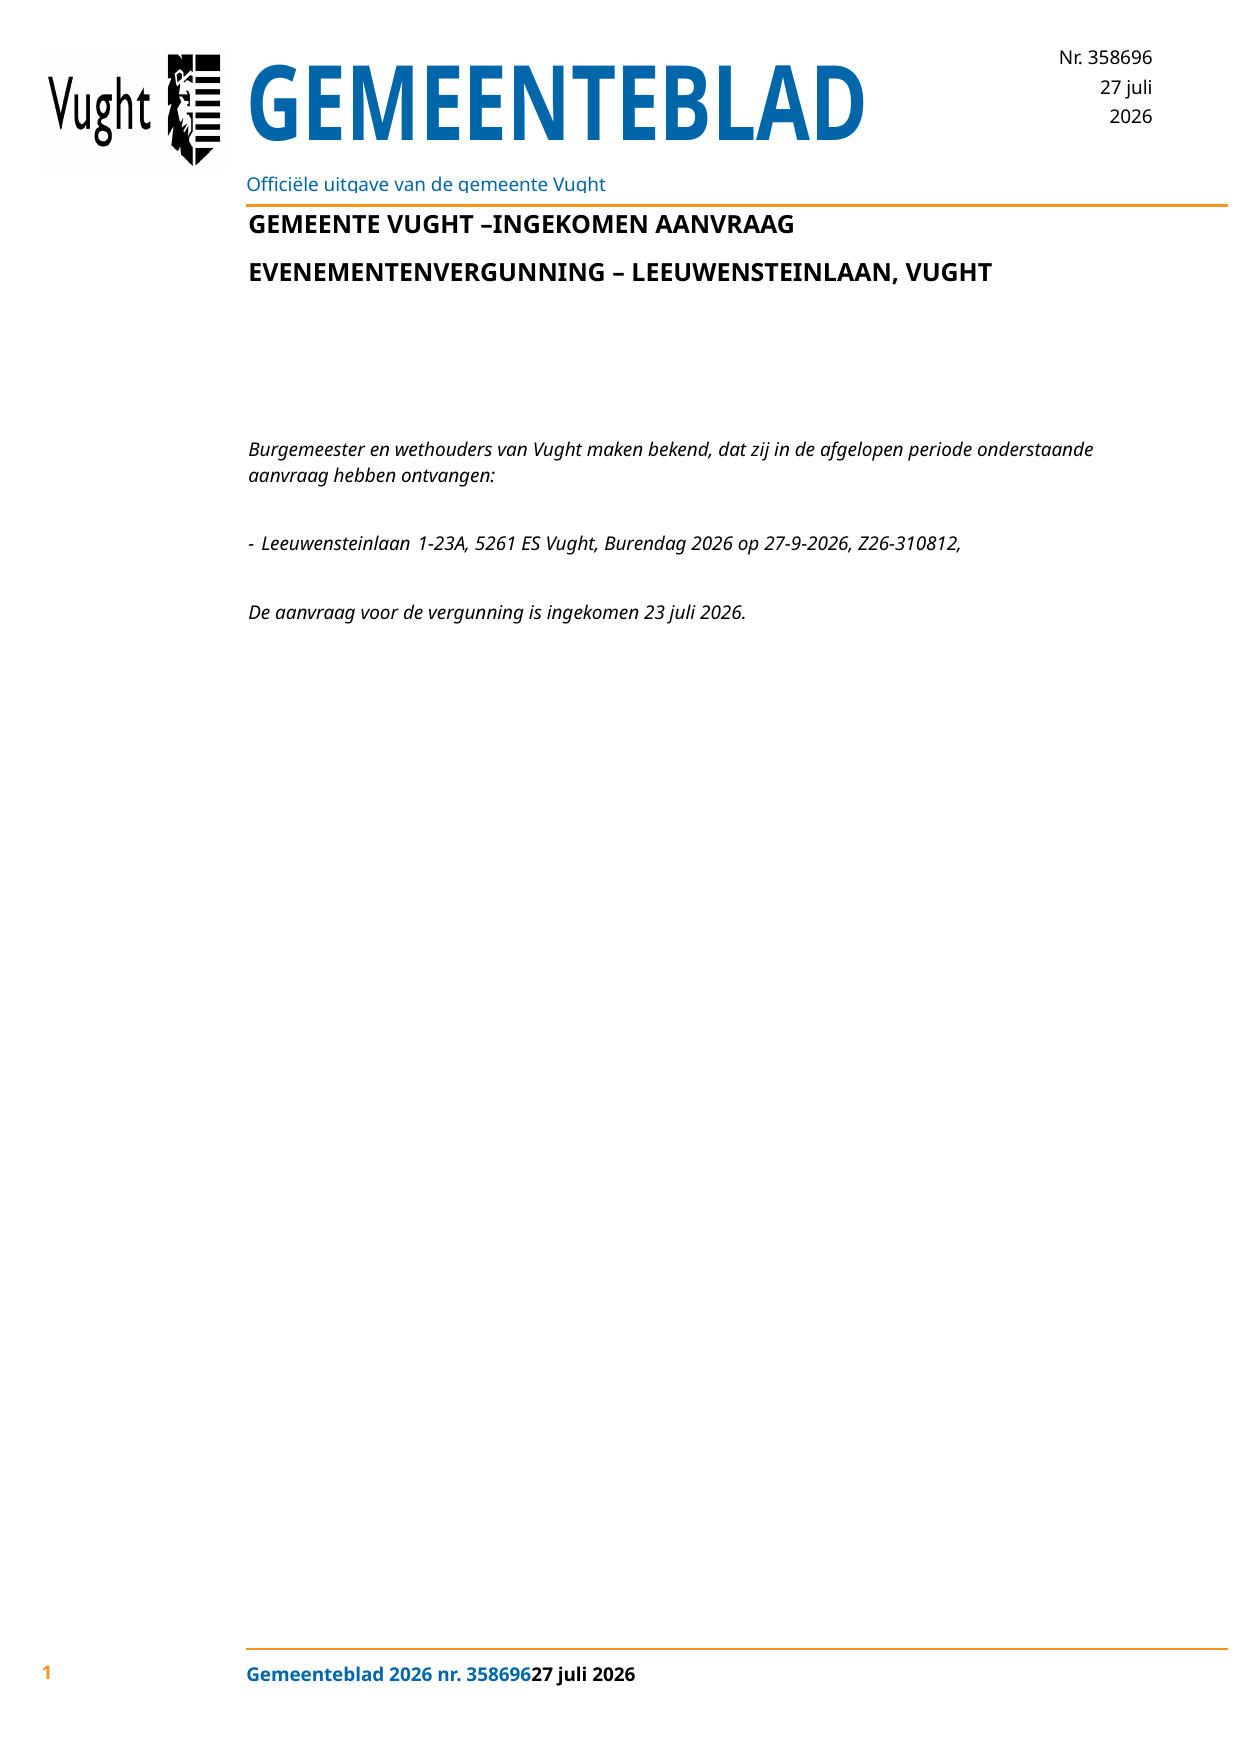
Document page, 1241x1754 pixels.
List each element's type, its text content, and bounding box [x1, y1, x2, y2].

text - Leeuwensteinlaan 1-23A, 5261 ES Vught, Burendag 2026 op 27-9-2026, Z26-310812, [248, 531, 1152, 556]
text GEMEENTE VUGHT –INGEKOMEN AANVRAAG EVENEMENTENVERGUNNING – LEEUWENSTEINLAAN, VUGHT [248, 207, 1152, 288]
text De aanvraag voor de vergunning is ingekomen 23 juli 2026. [248, 599, 1152, 625]
picture [41, 47, 231, 172]
text Burgemeester en wethouders van Vught maken bekend, dat zij in de afgelopen periode onderstaande aanvraag hebben ontvangen: [248, 436, 1152, 487]
